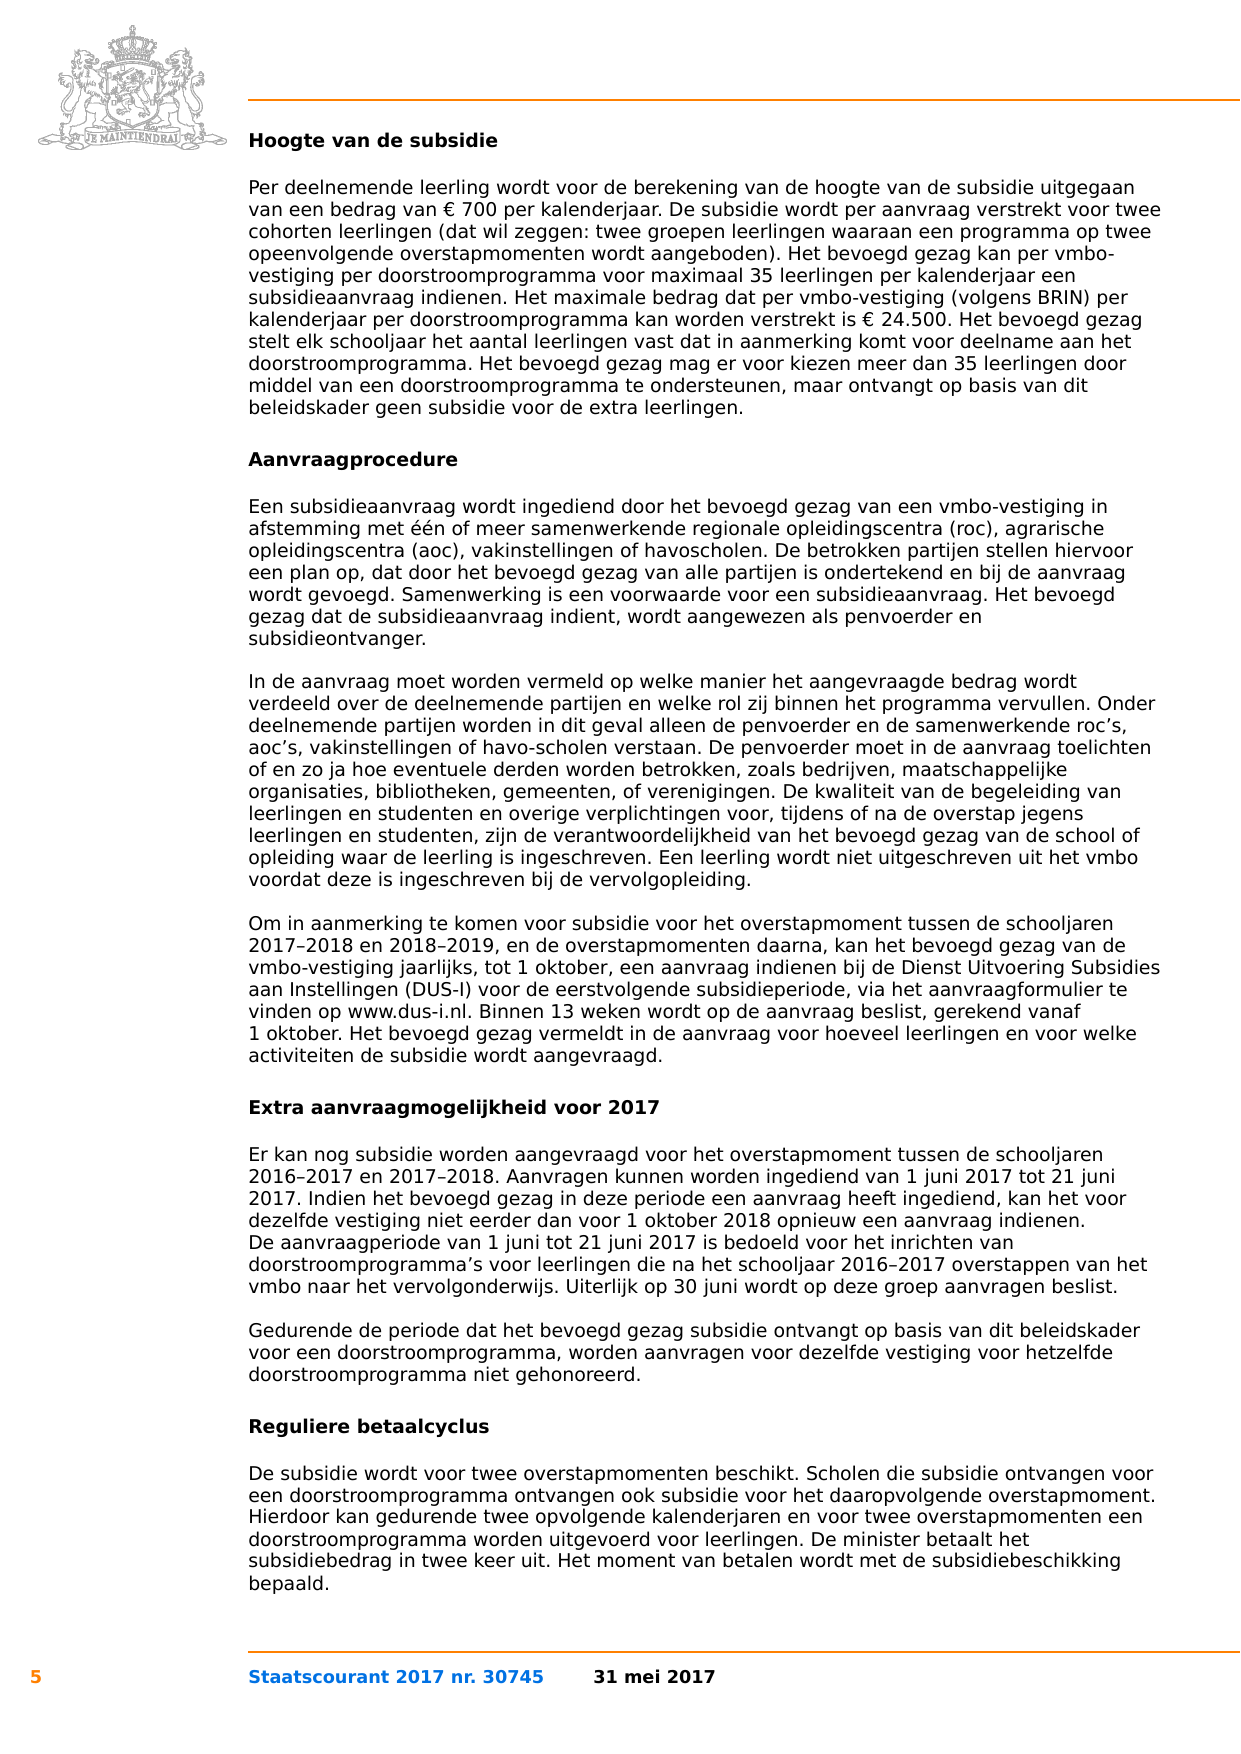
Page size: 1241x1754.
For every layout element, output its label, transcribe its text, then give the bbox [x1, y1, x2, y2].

text Er kan nog subsidie worden aangevraagd voor het overstapmoment tussen de schooljaren 2016–2017 en 2017–2018. Aanvragen kunnen worden ingediend van 1 juni 2017 tot 21 juni 2017. Indien het bevoegd gezag in deze periode een aanvraag heeft ingediend, kan het voor dezelfde vestiging niet eerder dan voor 1 oktober 2018 opnieuw een aanvraag indienen. [248, 1144, 1163, 1232]
text Gedurende de periode dat het bevoegd gezag subsidie ontvangt op basis van dit beleidskader voor een doorstroomprogramma, worden aanvragen voor dezelfde vestiging voor hetzelfde doorstroomprogramma niet gehonoreerd. [248, 1319, 1163, 1386]
picture [38, 25, 227, 150]
subtitle Extra aanvraagmogelijkheid voor 2017 [248, 1097, 1163, 1119]
text Een subsidieaanvraag wordt ingediend door het bevoegd gezag van een vmbo-vestiging in afstemming met één of meer samenwerkende regionale opleidingscentra (roc), agrarische opleidingscentra (aoc), vakinstellingen of havoscholen. De betrokken partijen stellen hiervoor een plan op, dat door het bevoegd gezag van alle partijen is ondertekend en bij de aanvraag wordt gevoegd. Samenwerking is een voorwaarde voor een subsidieaanvraag. Het bevoegd gezag dat de subsidieaanvraag indient, wordt aangewezen als penvoerder en subsidieontvanger. [248, 496, 1163, 649]
subtitle Reguliere betaalcyclus [248, 1416, 1163, 1437]
text De subsidie wordt voor twee overstapmomenten beschikt. Scholen die subsidie ontvangen voor een doorstroomprogramma ontvangen ook subsidie voor het daaropvolgende overstapmoment. Hierdoor kan gedurende twee opvolgende kalenderjaren en voor twee overstapmomenten een doorstroomprogramma worden uitgevoerd voor leerlingen. De minister betaalt het subsidiebedrag in twee keer uit. Het moment van betalen wordt met de subsidiebeschikking bepaald. [248, 1462, 1163, 1594]
text Per deelnemende leerling wordt voor de berekening van de hoogte van de subsidie uitgegaan van een bedrag van € 700 per kalenderjaar. De subsidie wordt per aanvraag verstrekt voor twee cohorten leerlingen (dat wil zeggen: twee groepen leerlingen waaraan een programma op twee opeenvolgende overstapmomenten wordt aangeboden). Het bevoegd gezag kan per vmbo-vestiging per doorstroomprogramma voor maximaal 35 leerlingen per kalenderjaar een subsidieaanvraag indienen. Het maximale bedrag dat per vmbo-vestiging (volgens BRIN) per kalenderjaar per doorstroomprogramma kan worden verstrekt is € 24.500. Het bevoegd gezag stelt elk schooljaar het aantal leerlingen vast dat in aanmerking komt voor deelname aan het doorstroomprogramma. Het bevoegd gezag mag er voor kiezen meer dan 35 leerlingen door middel van een doorstroomprogramma te ondersteunen, maar ontvangt op basis van dit beleidskader geen subsidie voor de extra leerlingen. [248, 177, 1163, 419]
text De aanvraagperiode van 1 juni tot 21 juni 2017 is bedoeld voor het inrichten van doorstroomprogramma’s voor leerlingen die na het schooljaar 2016–2017 overstappen van het vmbo naar het vervolgonderwijs. Uiterlijk op 30 juni wordt op deze groep aanvragen beslist. [248, 1232, 1163, 1298]
subtitle Aanvraagprocedure [248, 449, 1163, 471]
text In de aanvraag moet worden vermeld op welke manier het aangevraagde bedrag wordt verdeeld over de deelnemende partijen en welke rol zij binnen het programma vervullen. Onder deelnemende partijen worden in dit geval alleen de penvoerder en de samenwerkende roc’s, aoc’s, vakinstellingen of havo-scholen verstaan. De penvoerder moet in de aanvraag toelichten of en zo ja hoe eventuele derden worden betrokken, zoals bedrijven, maatschappelijke organisaties, bibliotheken, gemeenten, of verenigingen. De kwaliteit van de begeleiding van leerlingen en studenten en overige verplichtingen voor, tijdens of na de overstap jegens leerlingen en studenten, zijn de verantwoordelijkheid van het bevoegd gezag van de school of opleiding waar de leerling is ingeschreven. Een leerling wordt niet uitgeschreven uit het vmbo voordat deze is ingeschreven bij de vervolgopleiding. [248, 671, 1163, 891]
text Om in aanmerking te komen voor subsidie voor het overstapmoment tussen de schooljaren 2017–2018 en 2018–2019, en de overstapmomenten daarna, kan het bevoegd gezag van de vmbo-vestiging jaarlijks, tot 1 oktober, een aanvraag indienen bij de Dienst Uitvoering Subsidies aan Instellingen (DUS-I) voor de eerstvolgende subsidieperiode, via het aanvraagformulier te vinden op www.dus-i.nl. Binnen 13 weken wordt op de aanvraag beslist, gerekend vanaf 1 oktober. Het bevoegd gezag vermeldt in de aanvraag voor hoeveel leerlingen en voor welke activiteiten de subsidie wordt aangevraagd. [248, 913, 1163, 1067]
subtitle Hoogte van de subsidie [248, 130, 1163, 152]
